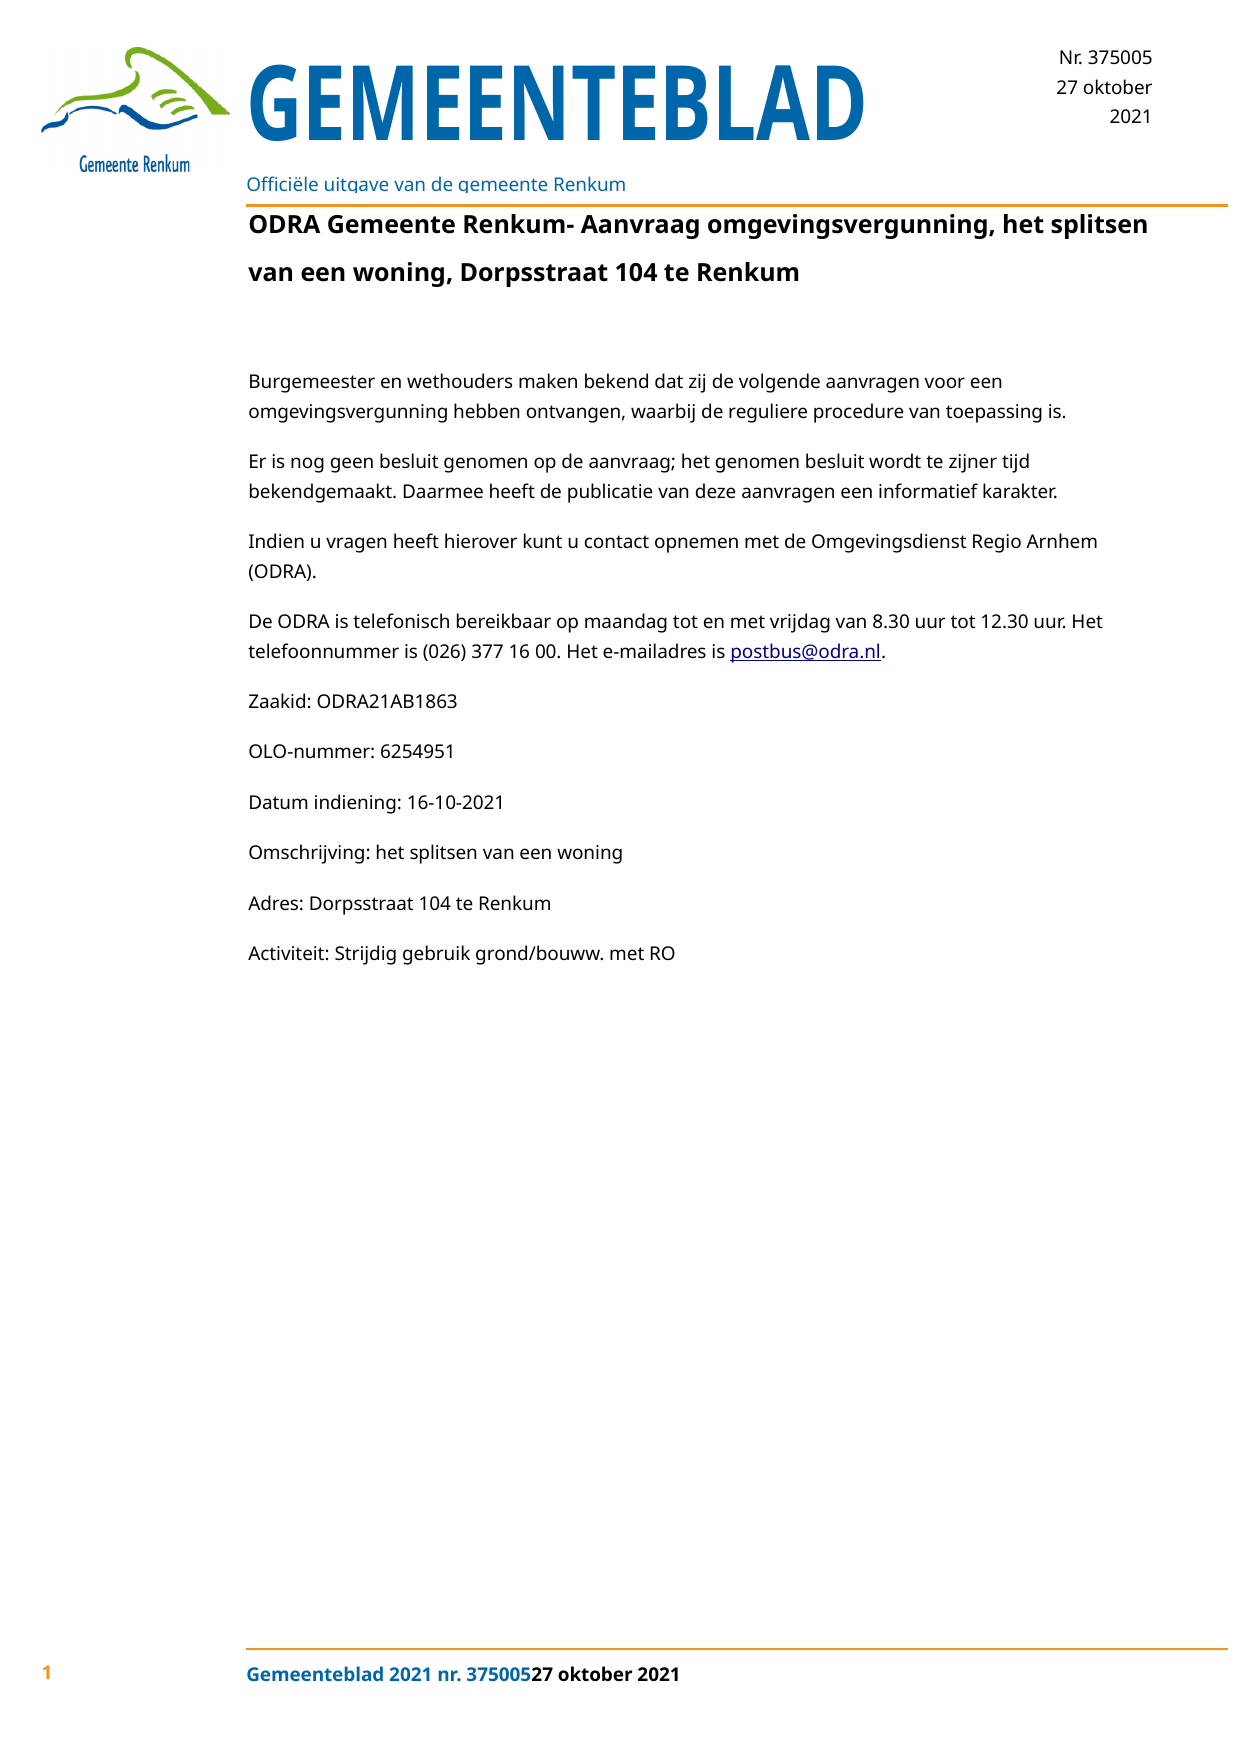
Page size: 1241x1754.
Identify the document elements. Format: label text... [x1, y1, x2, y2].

text OLO-nummer: 6254951 [248, 739, 1152, 764]
text Burgemeester en wethouders maken bekend dat zij de volgende aanvragen voor een omgevingsvergunning hebben ontvangen, waarbij de reguliere procedure van toepassing is. [248, 368, 1152, 424]
text Zaakid: ODRA21AB1863 [248, 688, 1152, 714]
text Adres: Dorpsstraat 104 te Renkum [248, 890, 1152, 916]
text Datum indiening: 16-10-2021 [248, 789, 1152, 815]
text ODRA Gemeente Renkum- Aanvraag omgevingsvergunning, het splitsen van een woning, Dorpsstraat 104 te Renkum [248, 207, 1152, 288]
text De ODRA is telefonisch bereikbaar op maandag tot en met vrijdag van 8.30 uur tot 12.30 uur. Het telefoonnummer is (026) 377 16 00. Het e-mailadres is postbus@odra.nl. [248, 608, 1152, 664]
text Omschrijving: het splitsen van een woning [248, 839, 1152, 865]
text Er is nog geen besluit genomen op de aanvraag; het genomen besluit wordt te zijner tijd bekendgemaakt. Daarmee heeft de publicatie van deze aanvragen een informatief karakter. [248, 448, 1152, 504]
text Indien u vragen heeft hierover kunt u contact opnemen met de Omgevingsdienst Regio Arnhem (ODRA). [248, 528, 1152, 584]
picture [41, 47, 231, 172]
text Activiteit: Strijdig gebruik grond/bouww. met RO [248, 940, 1152, 966]
